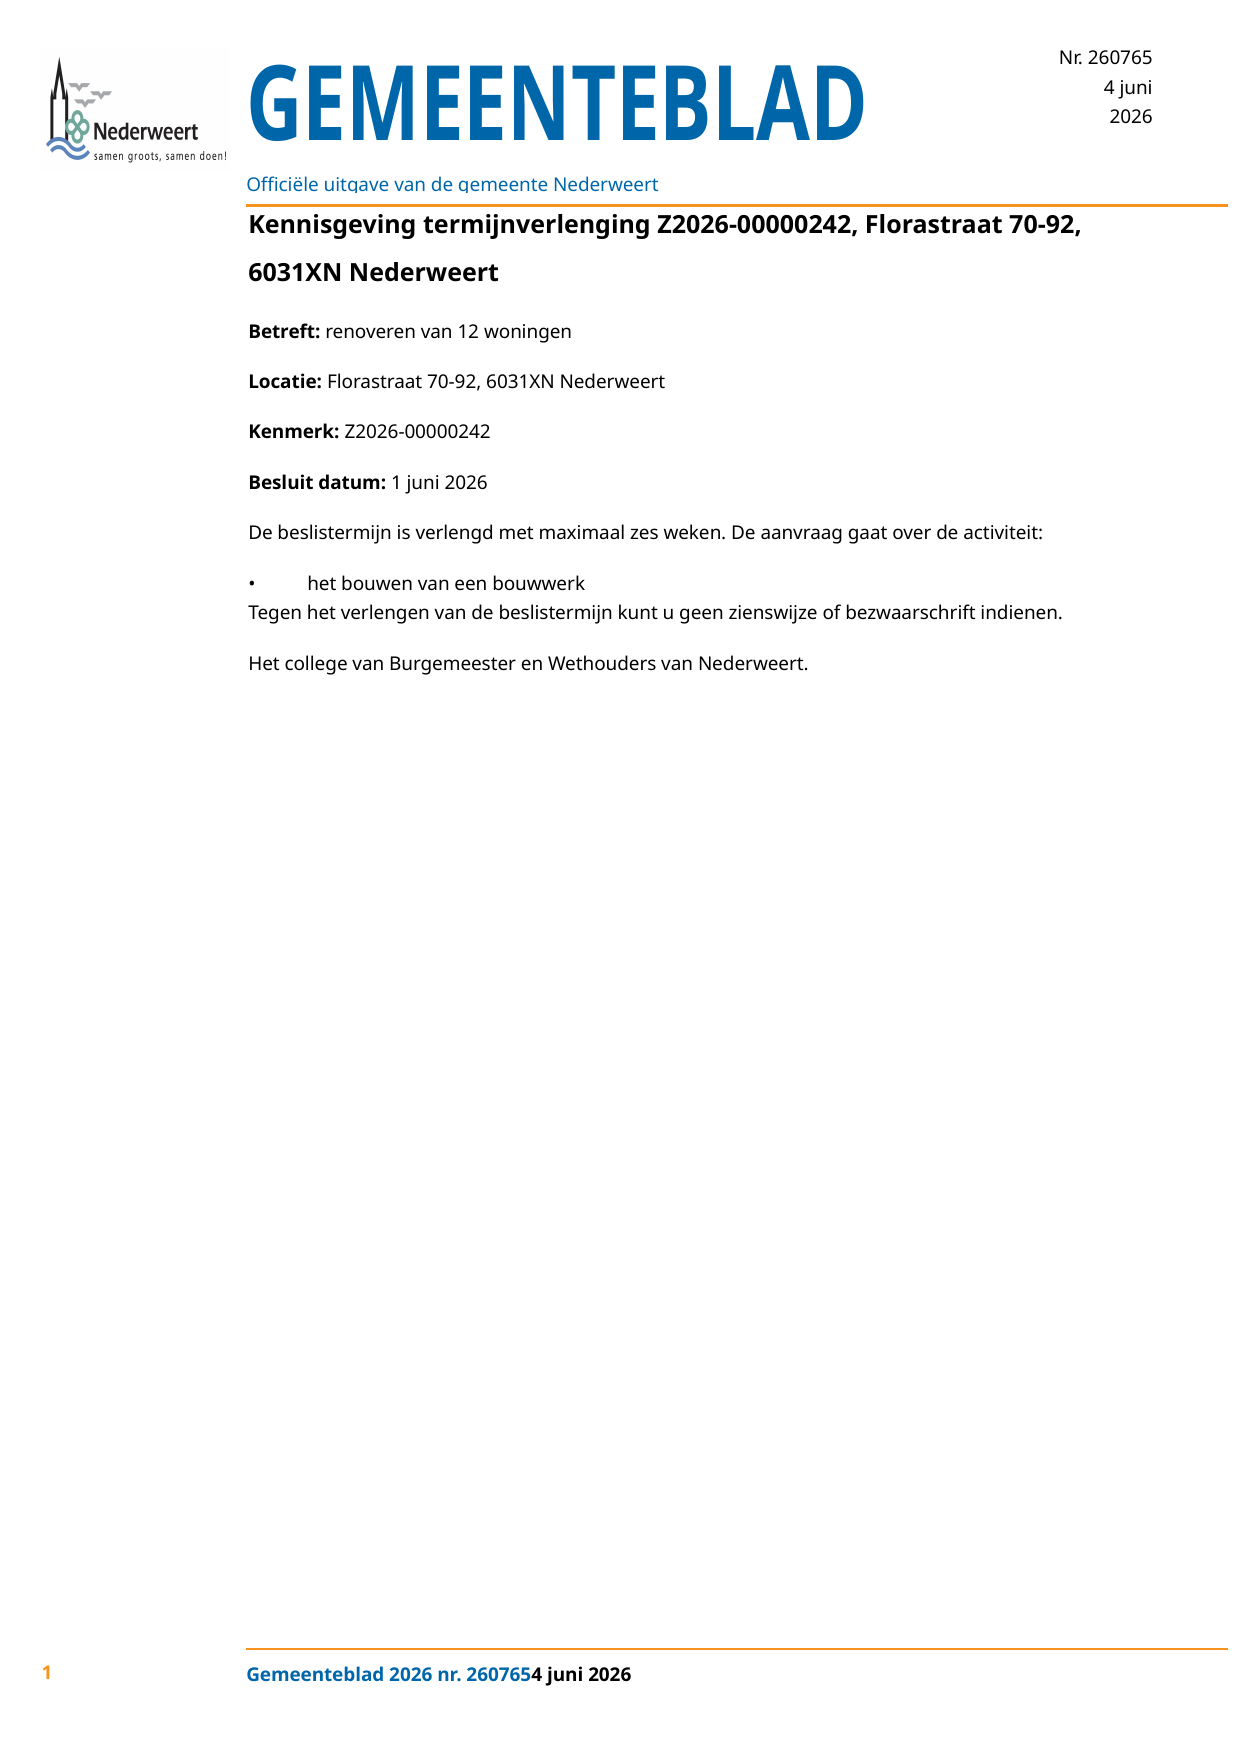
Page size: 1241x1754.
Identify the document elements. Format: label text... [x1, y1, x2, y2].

text De beslistermijn is verlengd met maximaal zes weken. De aanvraag gaat over de activiteit: [248, 519, 1152, 545]
list het bouwen van een bouwwerk [248, 570, 1152, 596]
text Kenmerk: Z2026-00000242 [248, 419, 1152, 444]
text Het college van Burgemeester en Wethouders van Nederweert. [248, 650, 1152, 676]
picture [41, 47, 231, 172]
text Kennisgeving termijnverlenging Z2026-00000242, Florastraat 70-92, 6031XN Nederweert [248, 207, 1152, 288]
text Tegen het verlengen van de beslistermijn kunt u geen zienswijze of bezwaarschrift indienen. [248, 599, 1152, 625]
text Betreft: renoveren van 12 woningen [248, 318, 1152, 344]
text Besluit datum: 1 juni 2026 [248, 469, 1152, 495]
text Locatie: Florastraat 70-92, 6031XN Nederweert [248, 368, 1152, 394]
